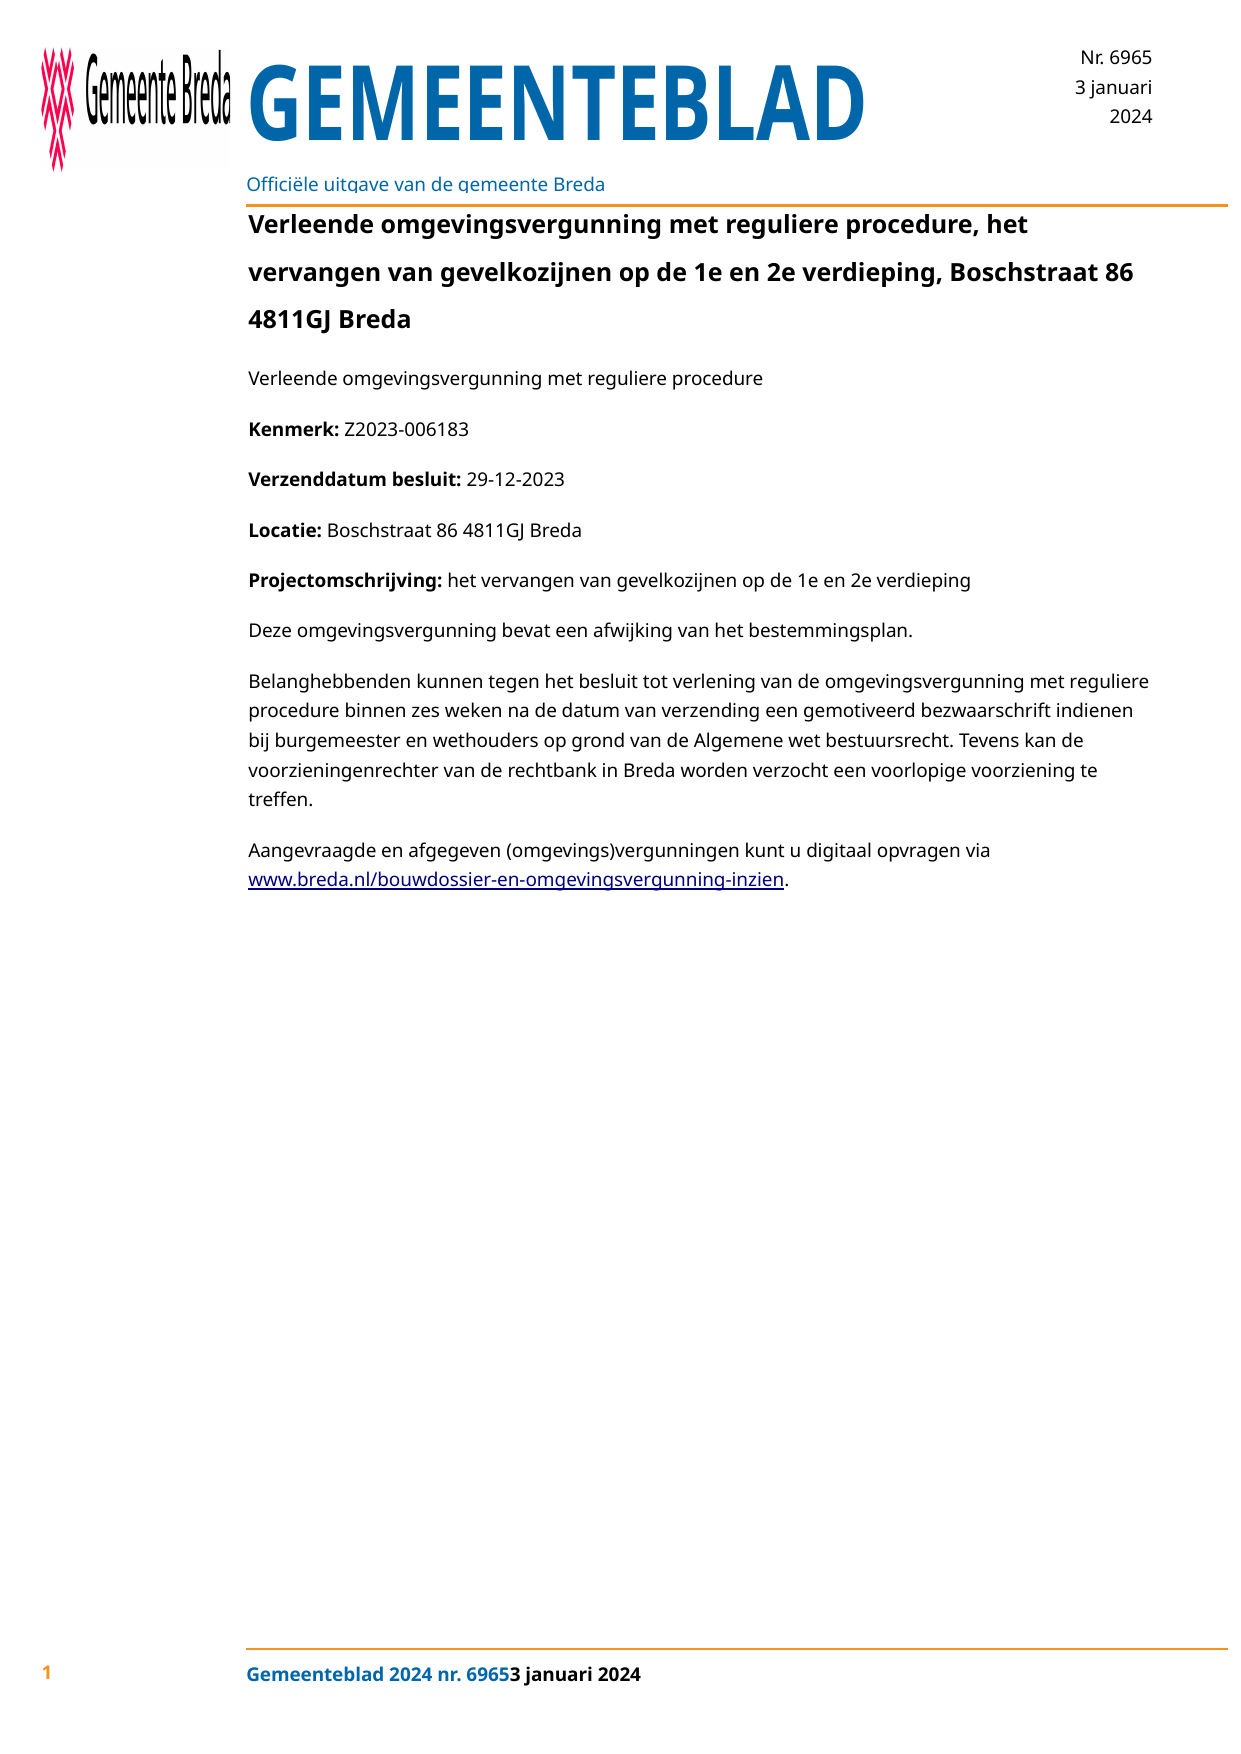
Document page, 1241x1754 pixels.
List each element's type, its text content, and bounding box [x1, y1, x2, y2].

text Belanghebbenden kunnen tegen het besluit tot verlening van de omgevingsvergunning met reguliere procedure binnen zes weken na de datum van verzending een gemotiveerd bezwaarschrift indienen bij burgemeester en wethouders op grond van de Algemene wet bestuursrecht. Tevens kan de voorzieningenrechter van de rechtbank in Breda worden verzocht een voorlopige voorziening te treffen. [248, 668, 1152, 812]
text Verleende omgevingsvergunning met reguliere procedure, het vervangen van gevelkozijnen op de 1e en 2e verdieping, Boschstraat 86 4811GJ Breda [248, 207, 1152, 336]
text Verzenddatum besluit: 29-12-2023 [248, 466, 1152, 492]
text Kenmerk: Z2023-006183 [248, 416, 1152, 442]
text Verleende omgevingsvergunning met reguliere procedure [248, 366, 1152, 391]
text Aangevraagde en afgegeven (omgevings)vergunningen kunt u digitaal opvragen via www.breda.nl/bouwdossier-en-omgevingsvergunning-inzien. [248, 837, 1152, 892]
picture [41, 47, 231, 172]
text Projectomschrijving: het vervangen van gevelkozijnen op de 1e en 2e verdieping [248, 567, 1152, 593]
text Locatie: Boschstraat 86 4811GJ Breda [248, 517, 1152, 542]
text Deze omgevingsvergunning bevat een afwijking van het bestemmingsplan. [248, 618, 1152, 643]
